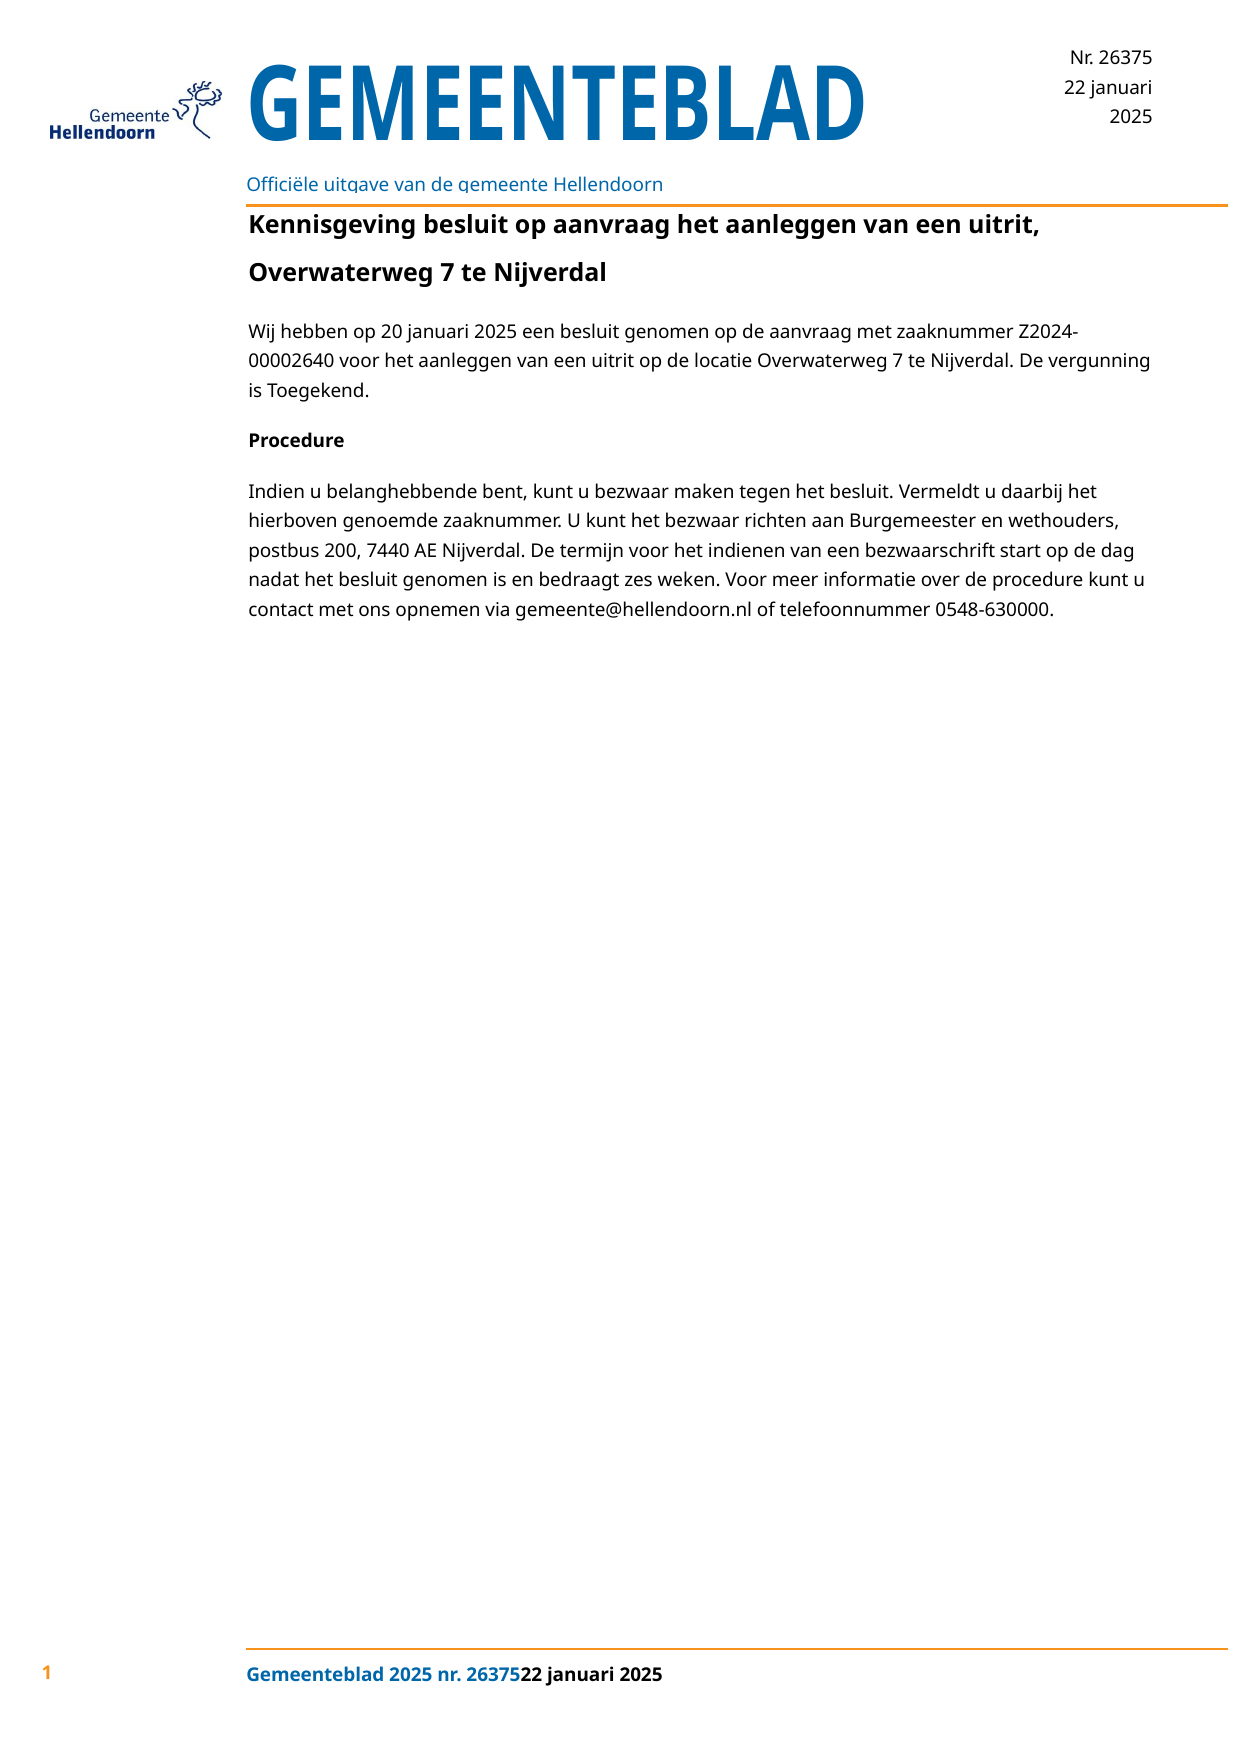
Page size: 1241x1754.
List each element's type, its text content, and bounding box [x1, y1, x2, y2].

text Wij hebben op 20 januari 2025 een besluit genomen op de aanvraag met zaaknummer Z2024-00002640 voor het aanleggen van een uitrit op de locatie Overwaterweg 7 te Nijverdal. De vergunning is Toegekend. [248, 318, 1152, 403]
text Indien u belanghebbende bent, kunt u bezwaar maken tegen het besluit. Vermeldt u daarbij het hierboven genoemde zaaknummer. U kunt het bezwaar richten aan Burgemeester en wethouders, postbus 200, 7440 AE Nijverdal. De termijn voor het indienen van een bezwaarschrift start op de dag nadat het besluit genomen is en bedraagt zes weken. Voor meer informatie over de procedure kunt u contact met ons opnemen via gemeente@hellendoorn.nl of telefoonnummer 0548-630000. [248, 478, 1152, 622]
picture [41, 47, 231, 172]
text Kennisgeving besluit op aanvraag het aanleggen van een uitrit, Overwaterweg 7 te Nijverdal [248, 207, 1152, 288]
text Procedure [248, 427, 1152, 453]
